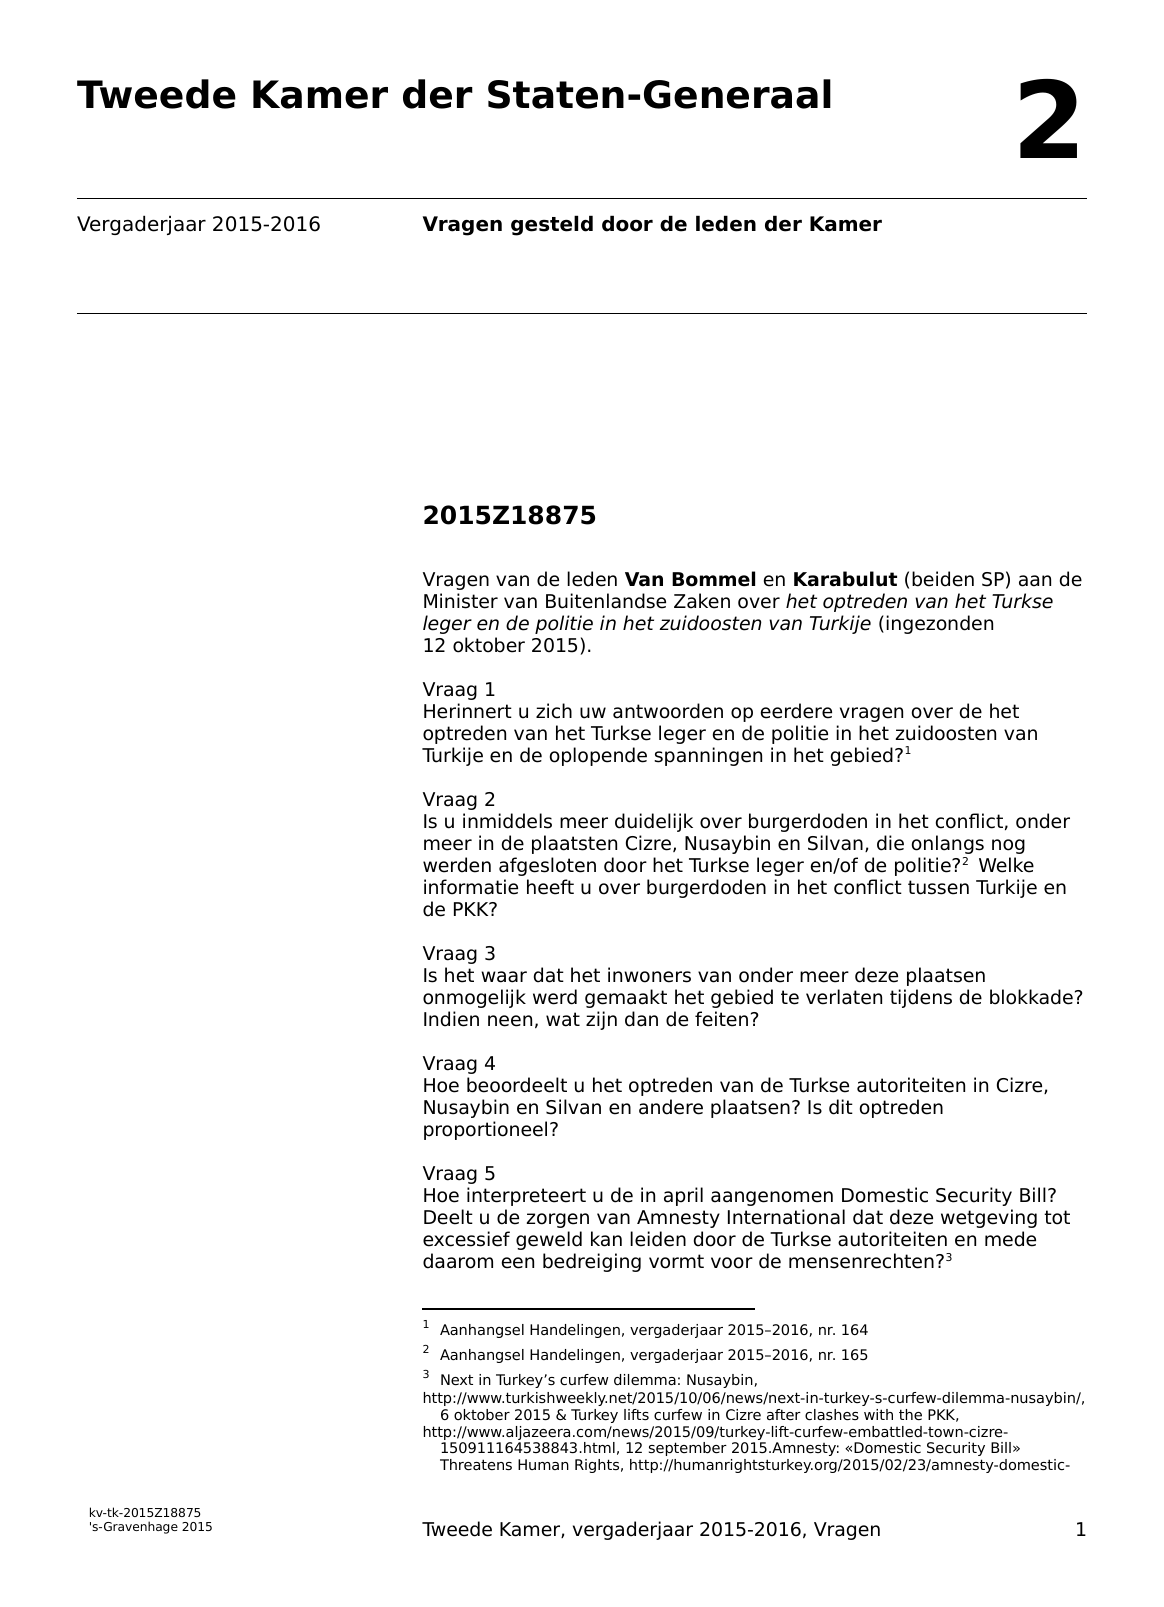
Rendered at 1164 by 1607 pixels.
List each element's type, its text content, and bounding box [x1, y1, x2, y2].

text Next in Turkey’s curfew dilemma: Nusaybin, [422, 1368, 1087, 1390]
text Herinnert u zich uw antwoorden op eerdere vragen over de het optreden van het Turkse leger en de politie in het zuidoosten van Turkije en de oplopende spanningen in het gebied? [422, 701, 1087, 767]
text Vraag 4 [422, 1053, 1087, 1075]
text Is het waar dat het inwoners van onder meer deze plaatsen onmogelijk werd gemaakt het gebied te verlaten tijdens de blokkade? Indien neen, wat zijn dan de feiten? [422, 965, 1087, 1031]
text Vraag 1 [422, 679, 1087, 701]
text 's-Gravenhage 2015 [88, 1520, 323, 1534]
table_header 2 [886, 59, 1087, 198]
text Is u inmiddels meer duidelijk over burgerdoden in het conflict, onder meer in de plaatsten Cizre, Nusaybin en Silvan, die onlangs nog werden afgesloten door het Turkse leger en/of de politie? Welke informatie heeft u over burgerdoden in het conflict tussen Turkije en de PKK? [422, 811, 1087, 921]
text Vraag 3 [422, 943, 1087, 965]
text kv-tk-2015Z18875 [88, 1506, 323, 1520]
text Vraag 2 [422, 789, 1087, 811]
text Hoe interpreteert u de in april aangenomen Domestic Security Bill? Deelt u de zorgen van Amnesty International dat deze wetgeving tot excessief geweld kan leiden door de Turkse autoriteiten en mede daarom een bedreiging vormt voor de mensenrechten? [422, 1185, 1087, 1273]
text Hoe beoordeelt u het optreden van de Turkse autoriteiten in Cizre, Nusaybin en Silvan en andere plaatsen? Is dit optreden proportioneel? [422, 1075, 1087, 1141]
text Vragen van de leden Van Bommel en Karabulut (beiden SP) aan de Minister van Buitenlandse Zaken over het optreden van het Turkse leger en de politie in het zuidoosten van Turkije (ingezonden 12 oktober 2015). [422, 569, 1087, 657]
text Aanhangsel Handelingen, vergaderjaar 2015–2016, nr. 164 [422, 1318, 1087, 1340]
table_header Tweede Kamer der Staten-Generaal [77, 59, 886, 198]
text http://www.aljazeera.com/news/2015/09/turkey-lift-curfew-embattled-town-cizre-150911164538843.html, 12 september 2015.Amnesty: «Domestic Security Bill» Threatens Human Rights, http://humanrightsturkey.org/2015/02/23/amnesty-domestic- [422, 1424, 1087, 1474]
text http://www.turkishweekly.net/2015/10/06/news/next-in-turkey-s-curfew-dilemma-nusaybin/, 6 oktober 2015 & Turkey lifts curfew in Cizre after clashes with the PKK, [422, 1390, 1087, 1424]
text 2015Z18875 [422, 501, 1087, 531]
table_cell Vragen gesteld door de leden der Kamer [422, 199, 1087, 313]
text Aanhangsel Handelingen, vergaderjaar 2015–2016, nr. 165 [422, 1343, 1087, 1365]
text Vraag 5 [422, 1163, 1087, 1185]
table_cell Vergaderjaar 2015-2016 [77, 199, 422, 313]
